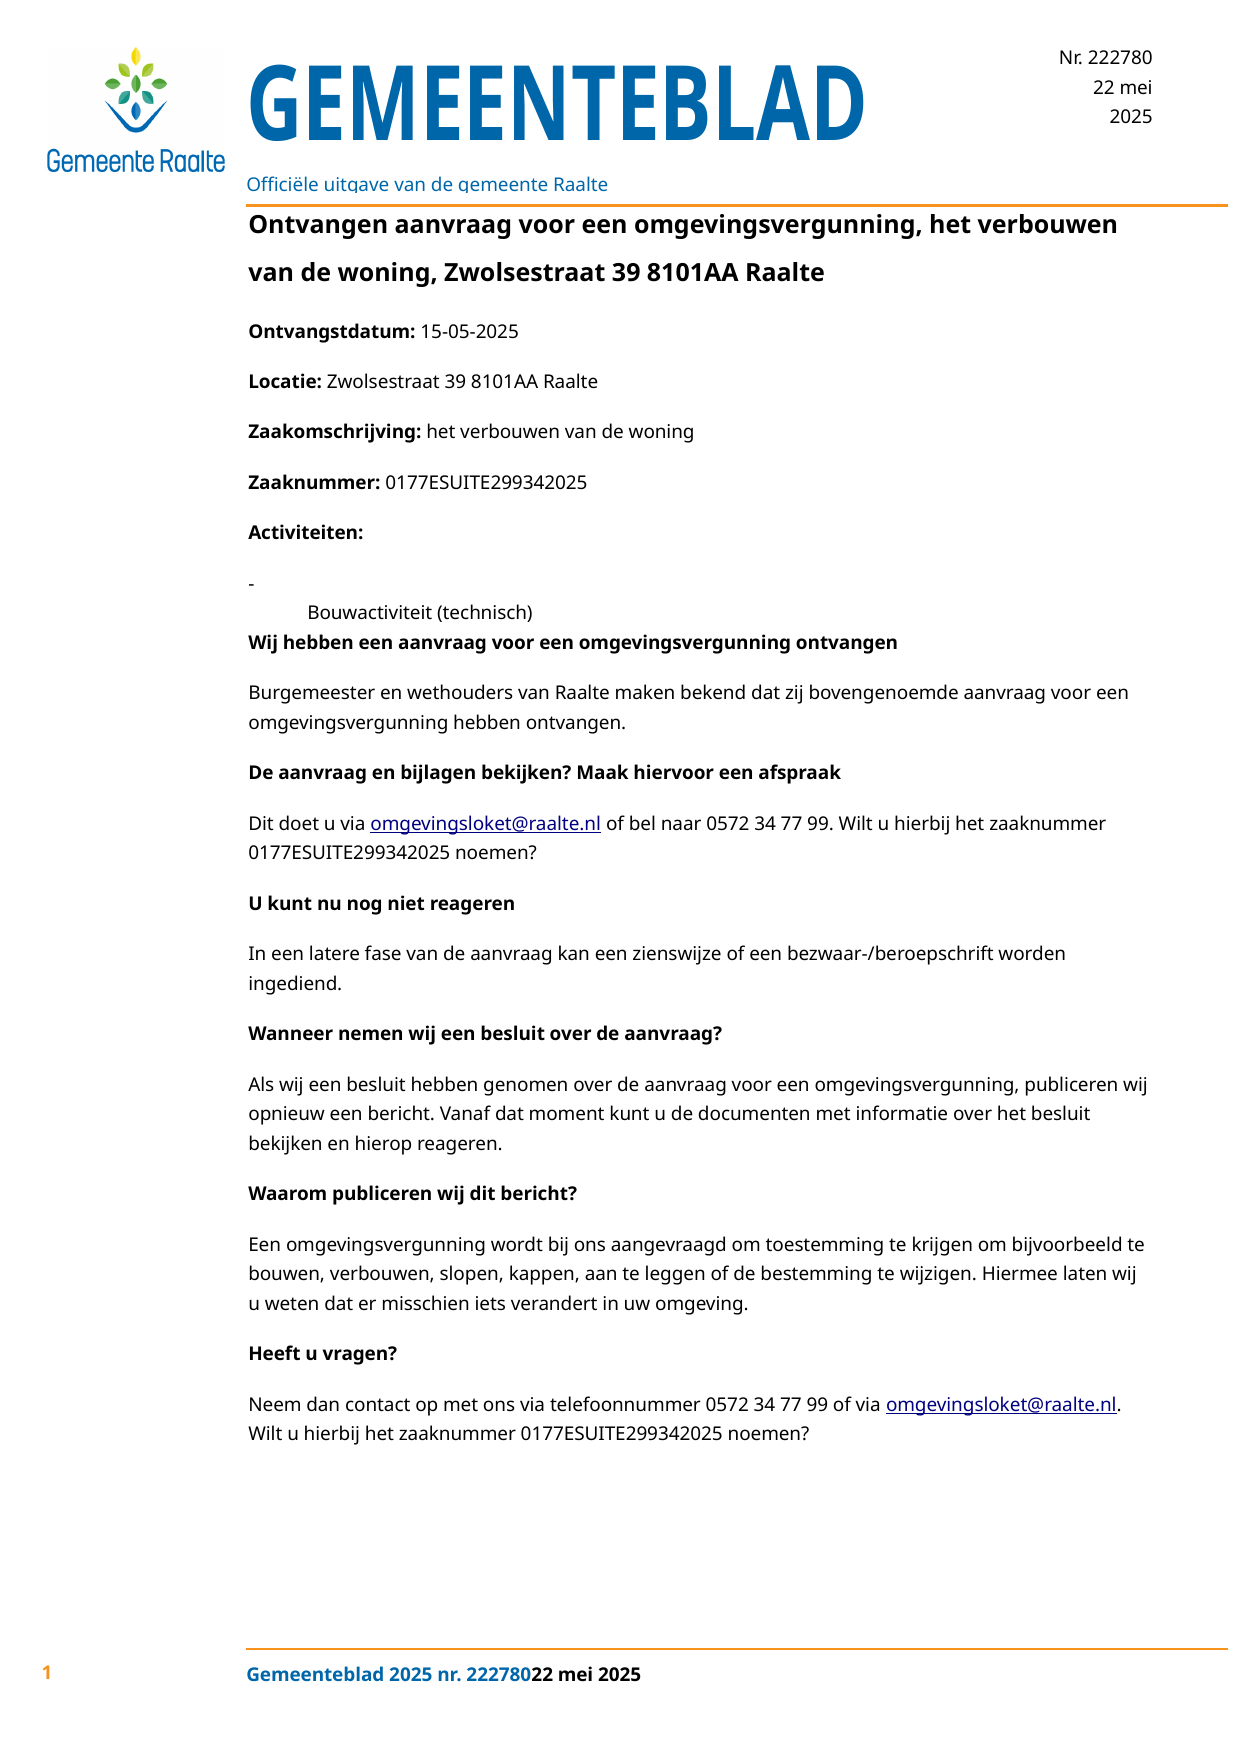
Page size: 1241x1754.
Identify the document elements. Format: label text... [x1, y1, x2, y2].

text Activiteiten: [248, 519, 1152, 545]
text In een latere fase van de aanvraag kan een zienswijze of een bezwaar-/beroepschrift worden ingediend. [248, 940, 1152, 996]
text U kunt nu nog niet reageren [248, 890, 1152, 916]
text Neem dan contact op met ons via telefoonnummer 0572 34 77 99 of via omgevingsloket@raalte.nl. Wilt u hierbij het zaaknummer 0177ESUITE299342025 noemen? [248, 1391, 1152, 1446]
text Zaaknummer: 0177ESUITE299342025 [248, 469, 1152, 495]
text Ontvangstdatum: 15-05-2025 [248, 318, 1152, 344]
list Bouwactiviteit (technisch) [248, 599, 1152, 625]
picture [41, 47, 231, 172]
text Zaakomschrijving: het verbouwen van de woning [248, 419, 1152, 444]
text Locatie: Zwolsestraat 39 8101AA Raalte [248, 368, 1152, 394]
text Waarom publiceren wij dit bericht? [248, 1180, 1152, 1206]
text De aanvraag en bijlagen bekijken? Maak hiervoor een afspraak [248, 759, 1152, 785]
text Dit doet u via omgevingsloket@raalte.nl of bel naar 0572 34 77 99. Wilt u hierbij het zaaknummer 0177ESUITE299342025 noemen? [248, 810, 1152, 865]
text Wij hebben een aanvraag voor een omgevingsvergunning ontvangen [248, 629, 1152, 655]
text Wanneer nemen wij een besluit over de aanvraag? [248, 1020, 1152, 1046]
text Een omgevingsvergunning wordt bij ons aangevraagd om toestemming te krijgen om bijvoorbeeld te bouwen, verbouwen, slopen, kappen, aan te leggen of de bestemming te wijzigen. Hiermee laten wij u weten dat er misschien iets verandert in uw omgeving. [248, 1231, 1152, 1316]
text Heeft u vragen? [248, 1340, 1152, 1366]
text Als wij een besluit hebben genomen over de aanvraag voor een omgevingsvergunning, publiceren wij opnieuw een bericht. Vanaf dat moment kunt u de documenten met informatie over het besluit bekijken en hierop reageren. [248, 1071, 1152, 1156]
text Ontvangen aanvraag voor een omgevingsvergunning, het verbouwen van de woning, Zwolsestraat 39 8101AA Raalte [248, 207, 1152, 288]
text Burgemeester en wethouders van Raalte maken bekend dat zij bovengenoemde aanvraag voor een omgevingsvergunning hebben ontvangen. [248, 679, 1152, 735]
